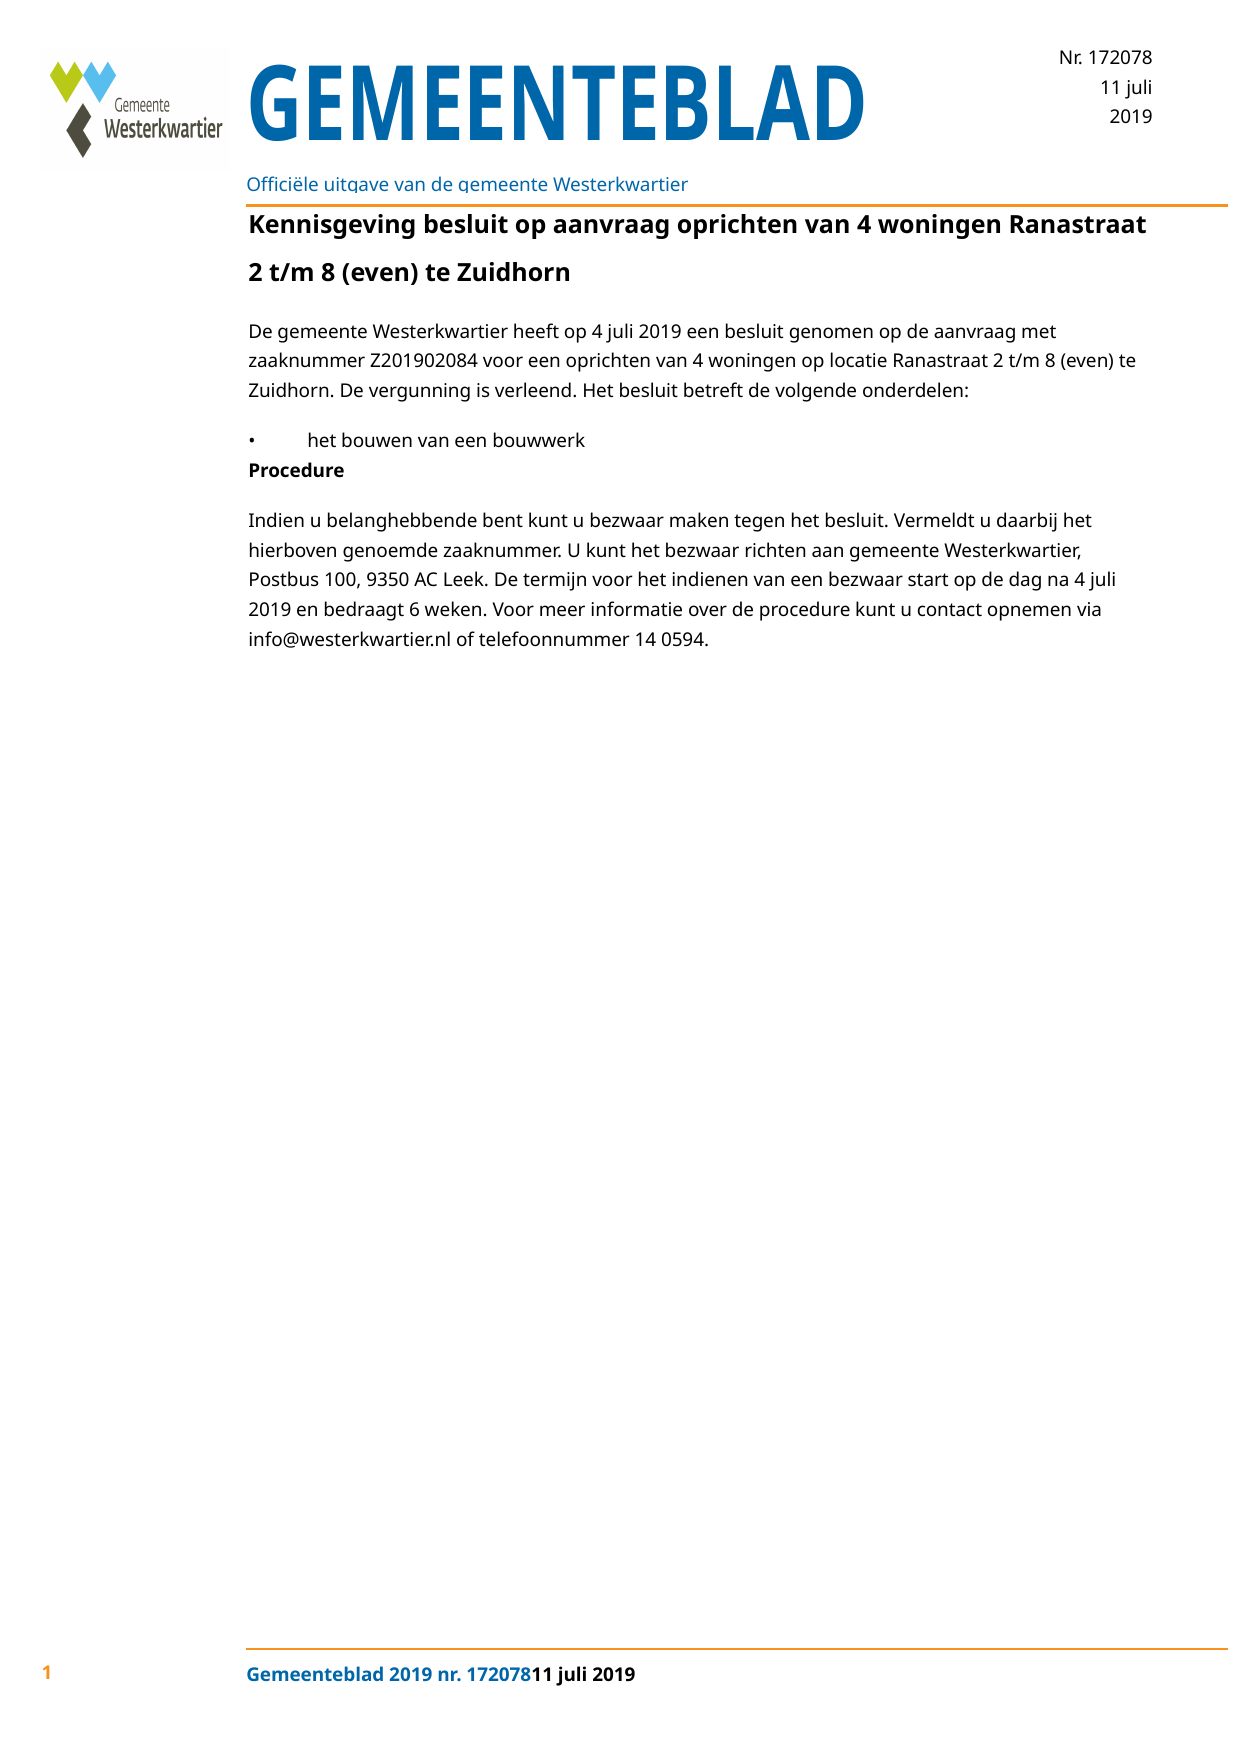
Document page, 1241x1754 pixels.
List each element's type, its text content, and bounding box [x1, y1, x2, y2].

text Procedure [248, 457, 1152, 483]
list het bouwen van een bouwwerk [248, 427, 1152, 453]
picture [41, 47, 231, 172]
text De gemeente Westerkwartier heeft op 4 juli 2019 een besluit genomen op de aanvraag met zaaknummer Z201902084 voor een oprichten van 4 woningen op locatie Ranastraat 2 t/m 8 (even) te Zuidhorn. De vergunning is verleend. Het besluit betreft de volgende onderdelen: [248, 318, 1152, 403]
text Indien u belanghebbende bent kunt u bezwaar maken tegen het besluit. Vermeldt u daarbij het hierboven genoemde zaaknummer. U kunt het bezwaar richten aan gemeente Westerkwartier, Postbus 100, 9350 AC Leek. De termijn voor het indienen van een bezwaar start op de dag na 4 juli 2019 en bedraagt 6 weken. Voor meer informatie over de procedure kunt u contact opnemen via info@westerkwartier.nl of telefoonnummer 14 0594. [248, 507, 1152, 652]
text Kennisgeving besluit op aanvraag oprichten van 4 woningen Ranastraat 2 t/m 8 (even) te Zuidhorn [248, 207, 1152, 288]
